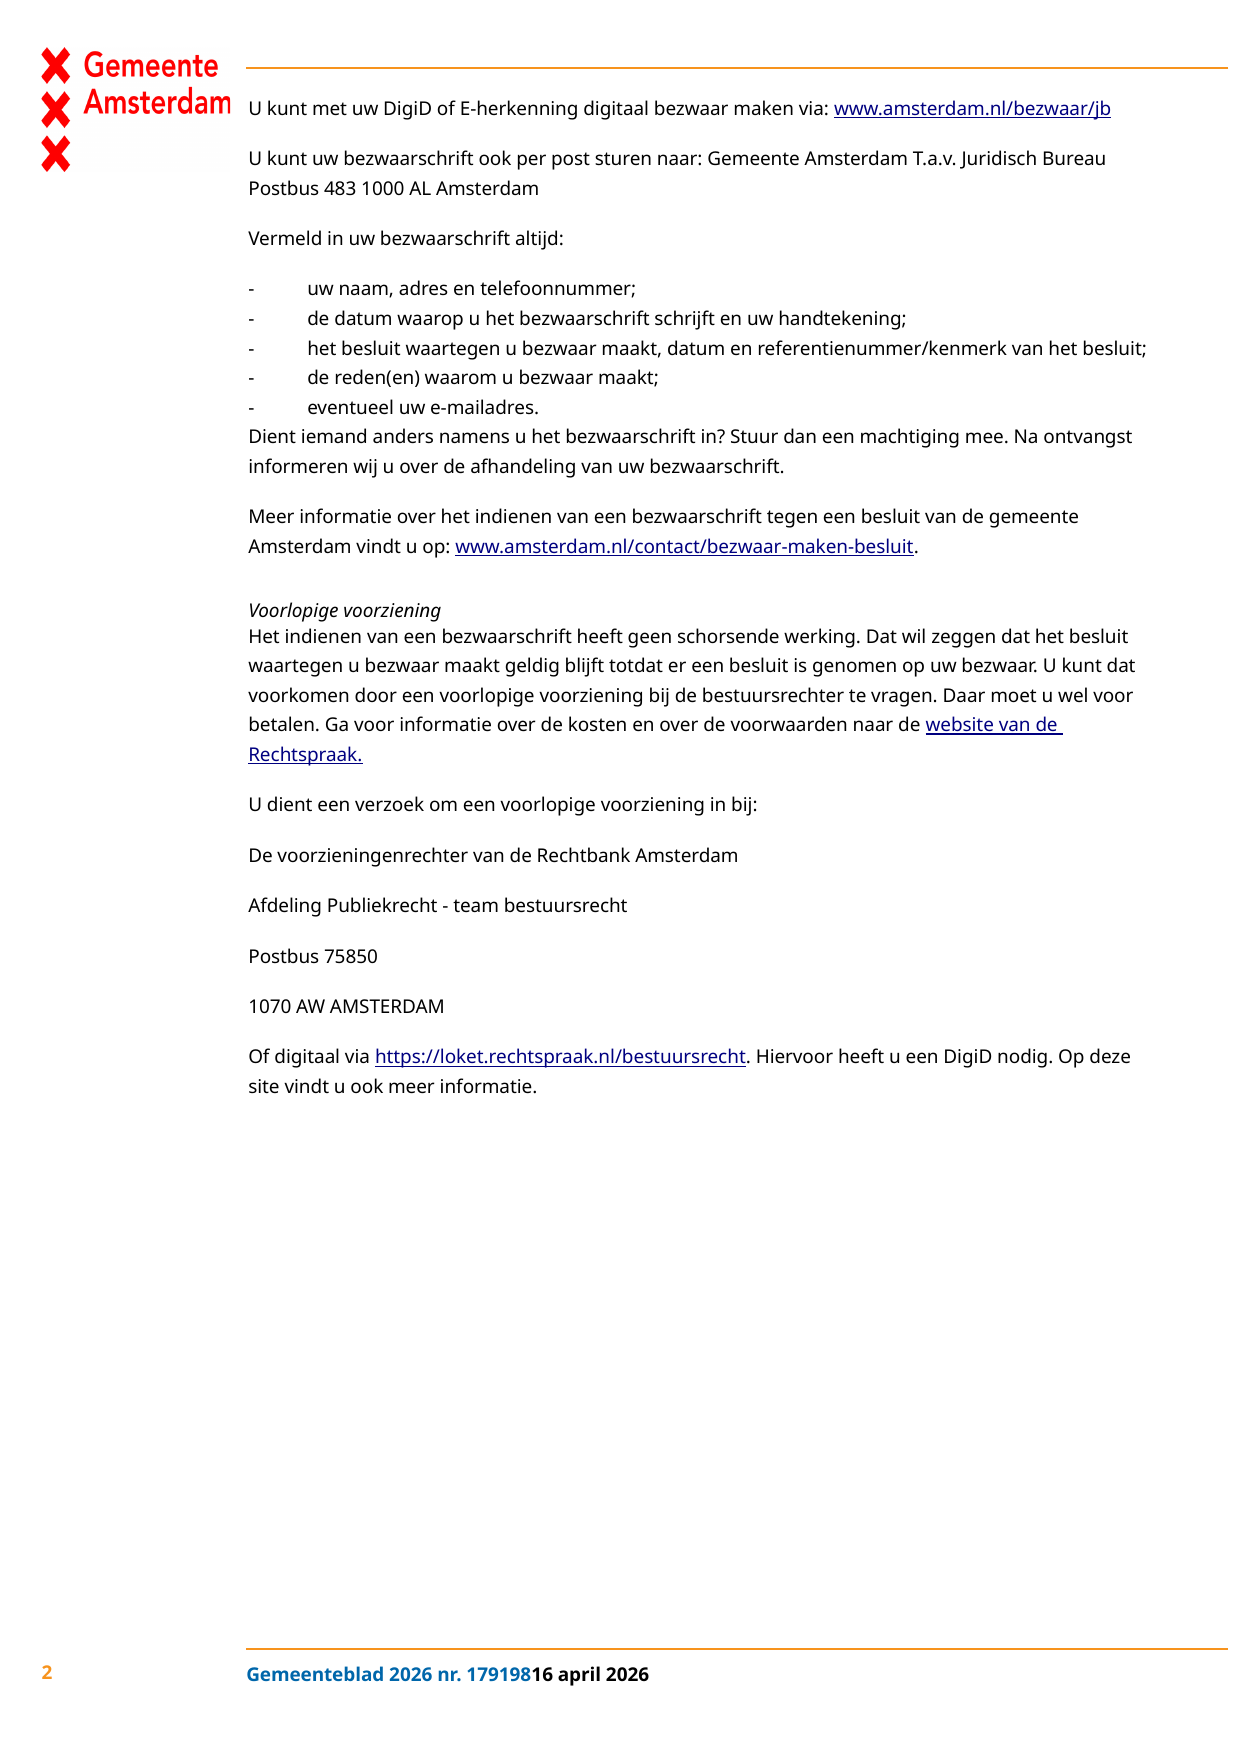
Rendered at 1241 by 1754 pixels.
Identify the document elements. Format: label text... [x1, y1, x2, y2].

text Afdeling Publiekrecht - team bestuursrecht [248, 892, 1152, 918]
list uw naam, adres en telefoonnummer; [248, 276, 1152, 301]
text U dient een verzoek om een voorlopige voorziening in bij: [248, 792, 1152, 817]
list de datum waarop u het bezwaarschrift schrijft en uw handtekening; [248, 305, 1152, 331]
text Meer informatie over het indienen van een bezwaarschrift tegen een besluit van de gemeente Amsterdam vindt u op: www.amsterdam.nl/contact/bezwaar-maken-besluit. [248, 503, 1152, 559]
text U kunt met uw DigiD of E-herkenning digitaal bezwaar maken via: www.amsterdam.nl/bezwaar/jb [248, 95, 1152, 121]
text De voorzieningenrechter van de Rechtbank Amsterdam [248, 842, 1152, 868]
text Dient iemand anders namens u het bezwaarschrift in? Stuur dan een machtiging mee. Na ontvangst informeren wij u over de afhandeling van uw bezwaarschrift. [248, 423, 1152, 479]
text Postbus 75850 [248, 943, 1152, 968]
text U kunt uw bezwaarschrift ook per post sturen naar: Gemeente Amsterdam T.a.v. Juridisch Bureau Postbus 483 1000 AL Amsterdam [248, 145, 1152, 201]
list de reden(en) waarom u bezwaar maakt; [248, 364, 1152, 390]
text Vermeld in uw bezwaarschrift altijd: [248, 225, 1152, 251]
text Voorlopige voorziening [248, 597, 1152, 623]
text Of digitaal via https://loket.rechtspraak.nl/bestuursrecht. Hiervoor heeft u een DigiD nodig. Op deze site vindt u ook meer informatie. [248, 1044, 1152, 1099]
picture [41, 47, 231, 172]
text 1070 AW AMSTERDAM [248, 993, 1152, 1019]
text Het indienen van een bezwaarschrift heeft geen schorsende werking. Dat wil zeggen dat het besluit waartegen u bezwaar maakt geldig blijft totdat er een besluit is genomen op uw bezwaar. U kunt dat voorkomen door een voorlopige voorziening bij de bestuursrechter te vragen. Daar moet u wel voor betalen. Ga voor informatie over de kosten en over de voorwaarden naar de website van de Rechtspraak. [248, 623, 1152, 767]
list het besluit waartegen u bezwaar maakt, datum en referentienummer/kenmerk van het besluit; [248, 335, 1152, 361]
list eventueel uw e-mailadres. [248, 394, 1152, 420]
